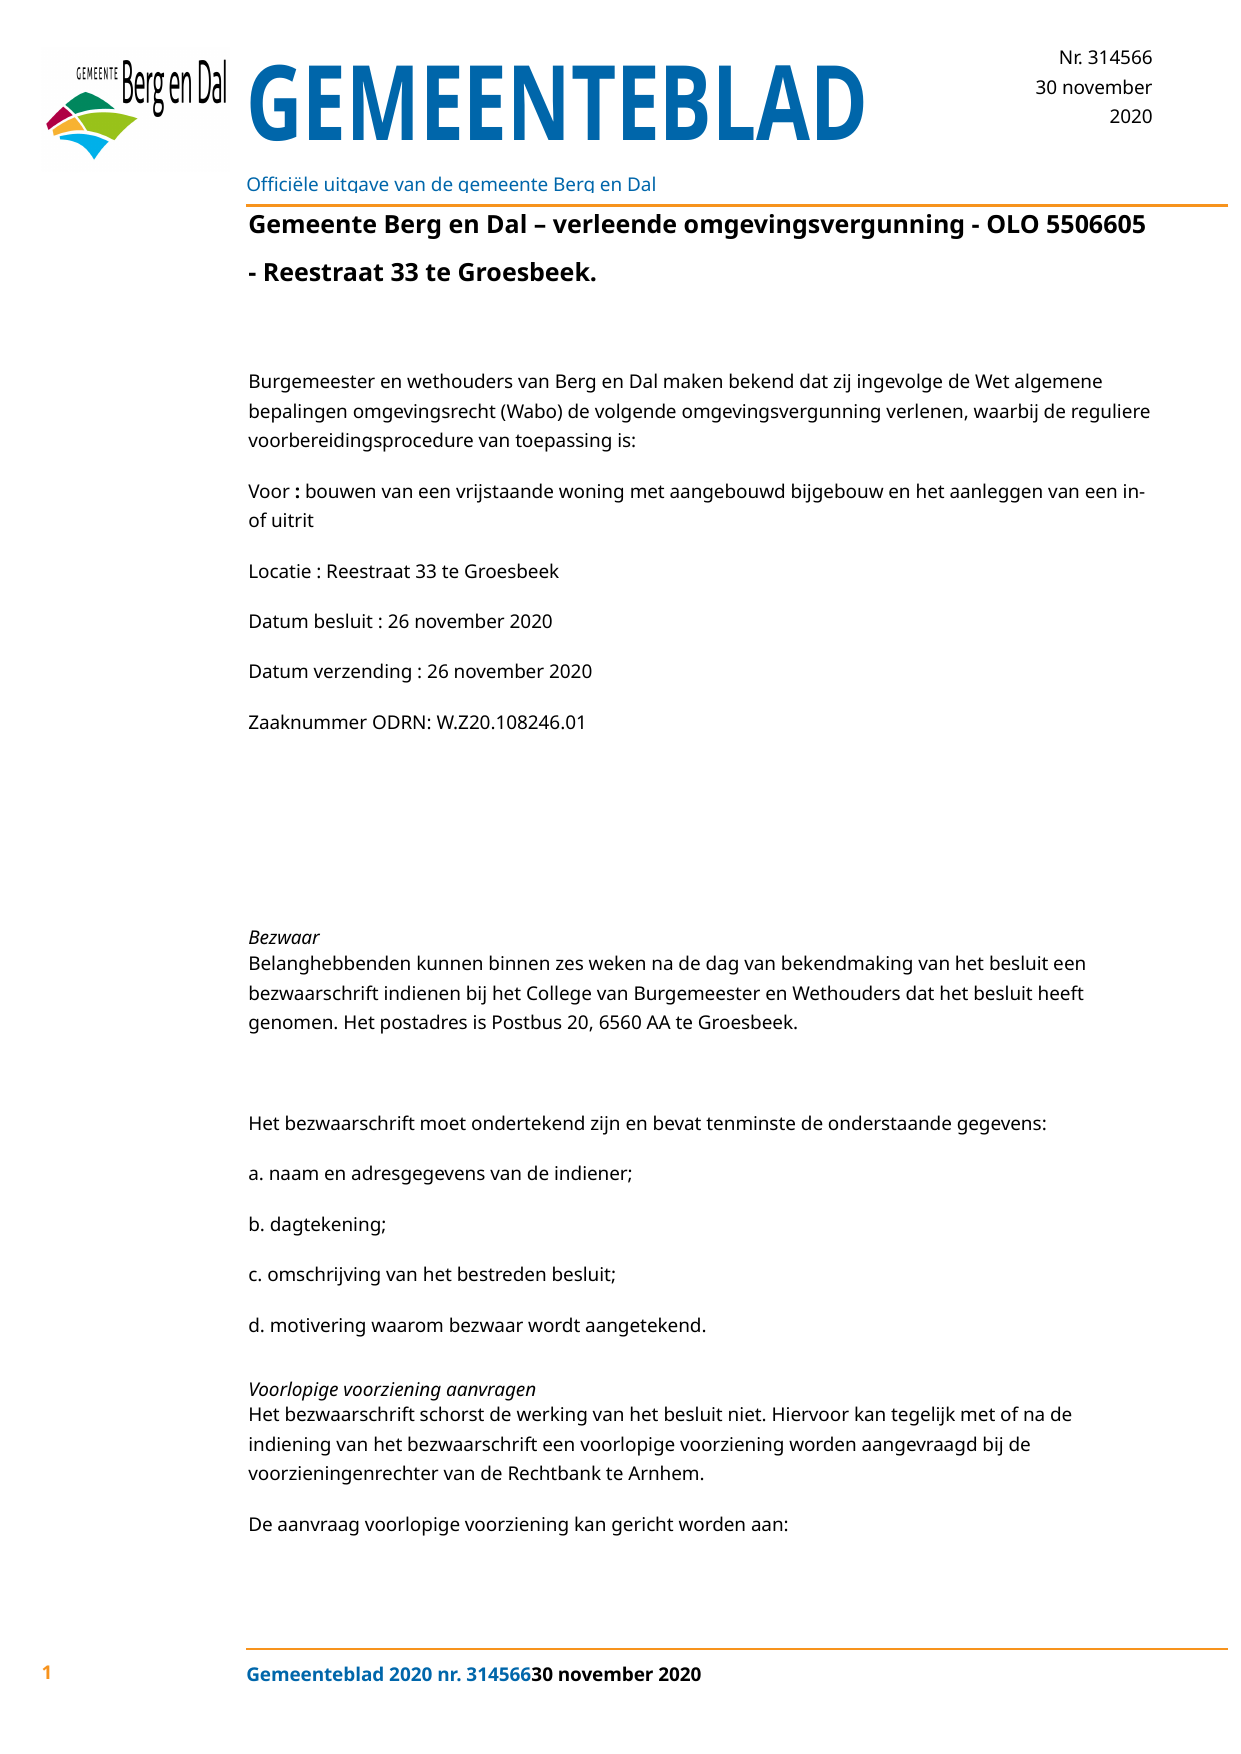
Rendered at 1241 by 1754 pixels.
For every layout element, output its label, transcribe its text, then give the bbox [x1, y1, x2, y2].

text Bezwaar [248, 924, 1152, 950]
text De aanvraag voorlopige voorziening kan gericht worden aan: [248, 1511, 1152, 1537]
text Gemeente Berg en Dal – verleende omgevingsvergunning - OLO 5506605 - Reestraat 33 te Groesbeek. [248, 207, 1152, 288]
text Datum verzending : 26 november 2020 [248, 659, 1152, 684]
text Datum besluit : 26 november 2020 [248, 608, 1152, 634]
text Het bezwaarschrift schorst de werking van het besluit niet. Hiervoor kan tegelijk met of na de indiening van het bezwaarschrift een voorlopige voorziening worden aangevraagd bij de voorzieningenrechter van de Rechtbank te Arnhem. [248, 1401, 1152, 1486]
text d. motivering waarom bezwaar wordt aangetekend. [248, 1312, 1152, 1337]
text b. dagtekening; [248, 1211, 1152, 1237]
text a. naam en adresgegevens van de indiener; [248, 1161, 1152, 1186]
text Voorlopige voorziening aanvragen [248, 1376, 1152, 1401]
text Burgemeester en wethouders van Berg en Dal maken bekend dat zij ingevolge de Wet algemene bepalingen omgevingsrecht (Wabo) de volgende omgevingsvergunning verlenen, waarbij de reguliere voorbereidingsprocedure van toepassing is: [248, 368, 1152, 453]
text Locatie : Reestraat 33 te Groesbeek [248, 558, 1152, 584]
text Zaaknummer ODRN: W.Z20.108246.01 [248, 709, 1152, 735]
picture [41, 47, 231, 172]
text c. omschrijving van het bestreden besluit; [248, 1261, 1152, 1287]
text Het bezwaarschrift moet ondertekend zijn en bevat tenminste de onderstaande gegevens: [248, 1110, 1152, 1136]
text Belanghebbenden kunnen binnen zes weken na de dag van bekendmaking van het besluit een bezwaarschrift indienen bij het College van Burgemeester en Wethouders dat het besluit heeft genomen. Het postadres is Postbus 20, 6560 AA te Groesbeek. [248, 950, 1152, 1035]
text Voor : bouwen van een vrijstaande woning met aangebouwd bijgebouw en het aanleggen van een in- of uitrit [248, 478, 1152, 533]
